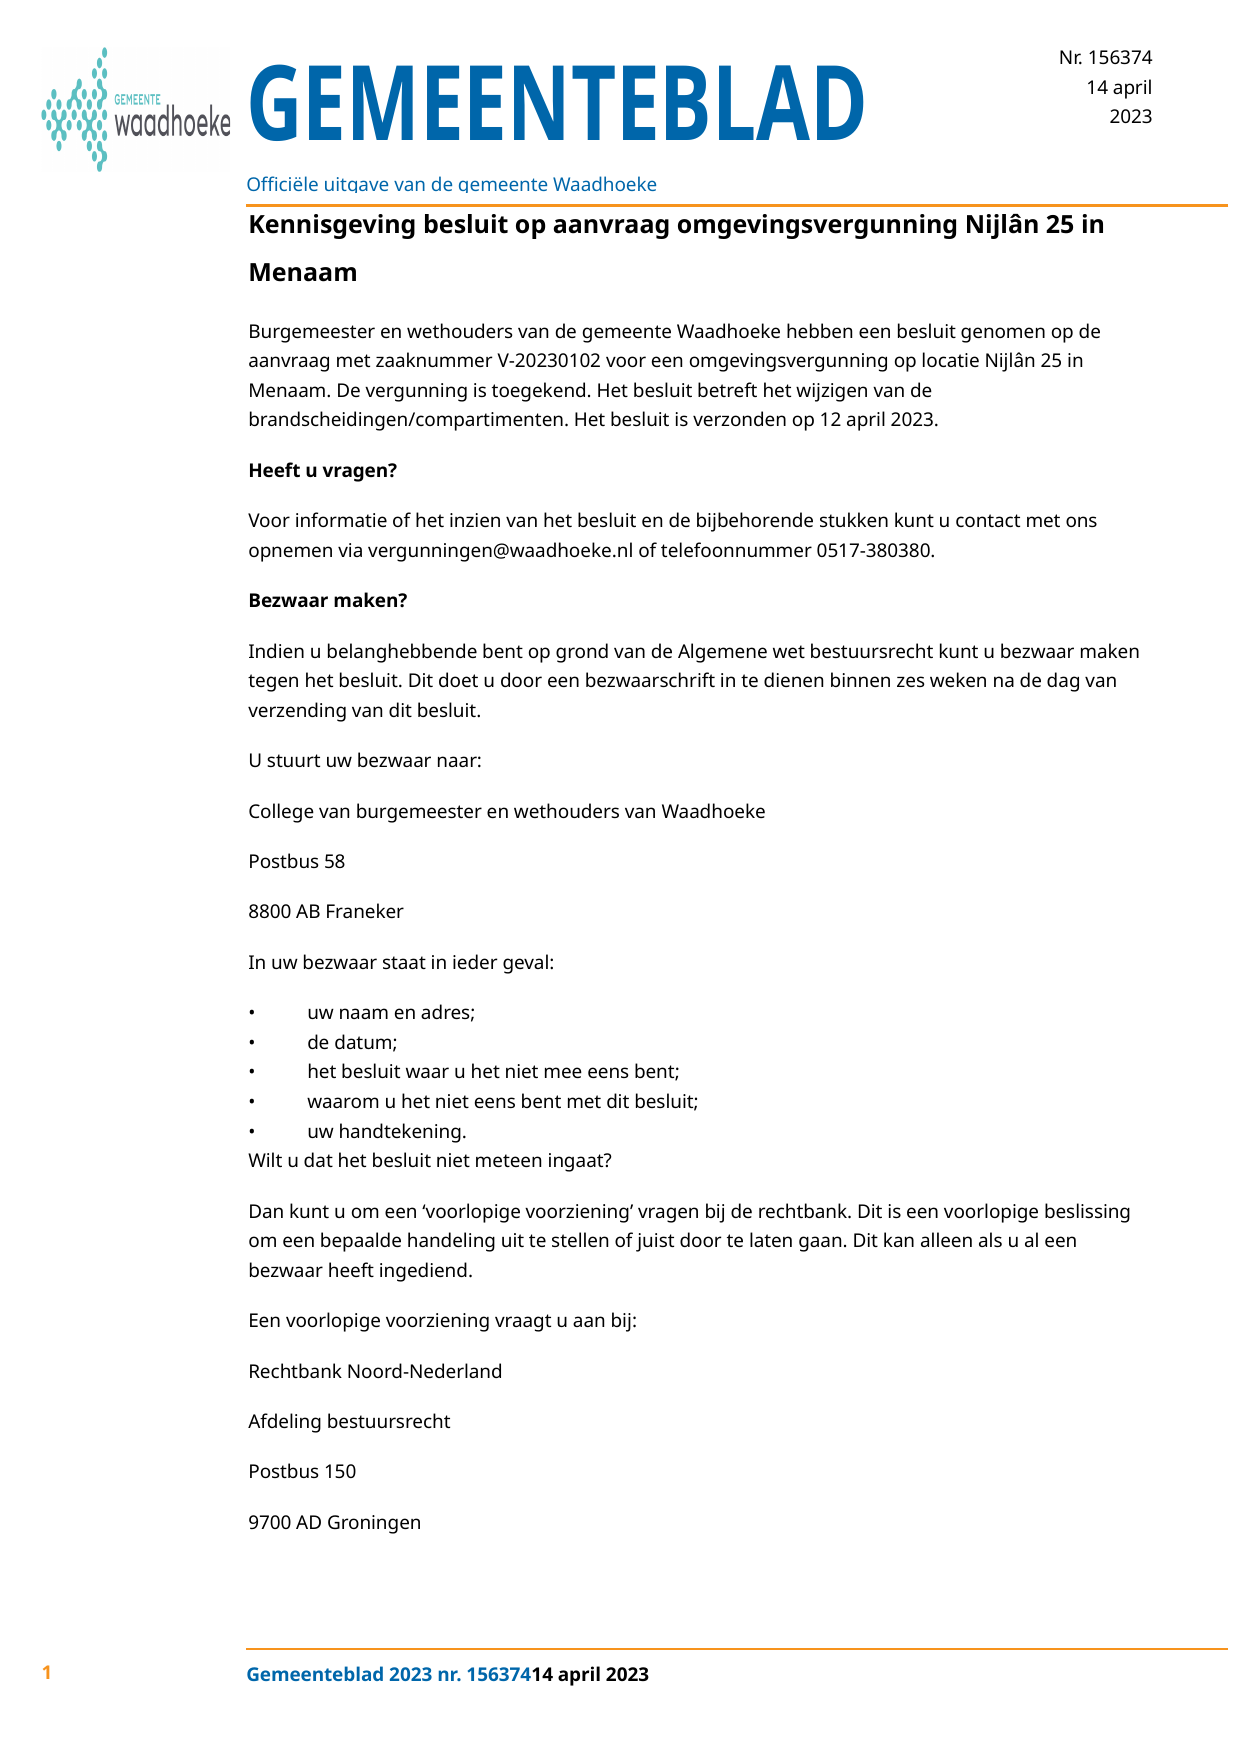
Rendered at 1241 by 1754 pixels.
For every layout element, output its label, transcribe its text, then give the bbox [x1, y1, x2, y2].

text Heeft u vragen? [248, 457, 1152, 483]
text Kennisgeving besluit op aanvraag omgevingsvergunning Nijlân 25 in Menaam [248, 207, 1152, 288]
text Dan kunt u om een ‘voorlopige voorziening’ vragen bij de rechtbank. Dit is een voorlopige beslissing om een bepaalde handeling uit te stellen of juist door te laten gaan. Dit kan alleen als u al een bezwaar heeft ingediend. [248, 1198, 1152, 1283]
text Bezwaar maken? [248, 587, 1152, 613]
picture [41, 47, 231, 172]
text Afdeling bestuursrecht [248, 1408, 1152, 1434]
text Indien u belanghebbende bent op grond van de Algemene wet bestuursrecht kunt u bezwaar maken tegen het besluit. Dit doet u door een bezwaarschrift in te dienen binnen zes weken na de dag van verzending van dit besluit. [248, 638, 1152, 723]
text In uw bezwaar staat in ieder geval: [248, 949, 1152, 975]
list de datum; [248, 1029, 1152, 1055]
list uw naam en adres; [248, 999, 1152, 1025]
text Wilt u dat het besluit niet meteen ingaat? [248, 1147, 1152, 1173]
text Postbus 150 [248, 1459, 1152, 1484]
text Voor informatie of het inzien van het besluit en de bijbehorende stukken kunt u contact met ons opnemen via vergunningen@waadhoeke.nl of telefoonnummer 0517-380380. [248, 507, 1152, 563]
text Postbus 58 [248, 848, 1152, 874]
list uw handtekening. [248, 1118, 1152, 1144]
text Een voorlopige voorziening vraagt u aan bij: [248, 1307, 1152, 1333]
text Burgemeester en wethouders van de gemeente Waadhoeke hebben een besluit genomen op de aanvraag met zaaknummer V-20230102 voor een omgevingsvergunning op locatie Nijlân 25 in Menaam. De vergunning is toegekend. Het besluit betreft het wijzigen van de brandscheidingen/compartimenten. Het besluit is verzonden op 12 april 2023. [248, 318, 1152, 432]
text Rechtbank Noord-Nederland [248, 1358, 1152, 1384]
list waarom u het niet eens bent met dit besluit; [248, 1088, 1152, 1114]
text College van burgemeester en wethouders van Waadhoeke [248, 798, 1152, 824]
text 8800 AB Franeker [248, 899, 1152, 924]
text U stuurt uw bezwaar naar: [248, 747, 1152, 773]
list het besluit waar u het niet mee eens bent; [248, 1059, 1152, 1084]
text 9700 AD Groningen [248, 1509, 1152, 1535]
